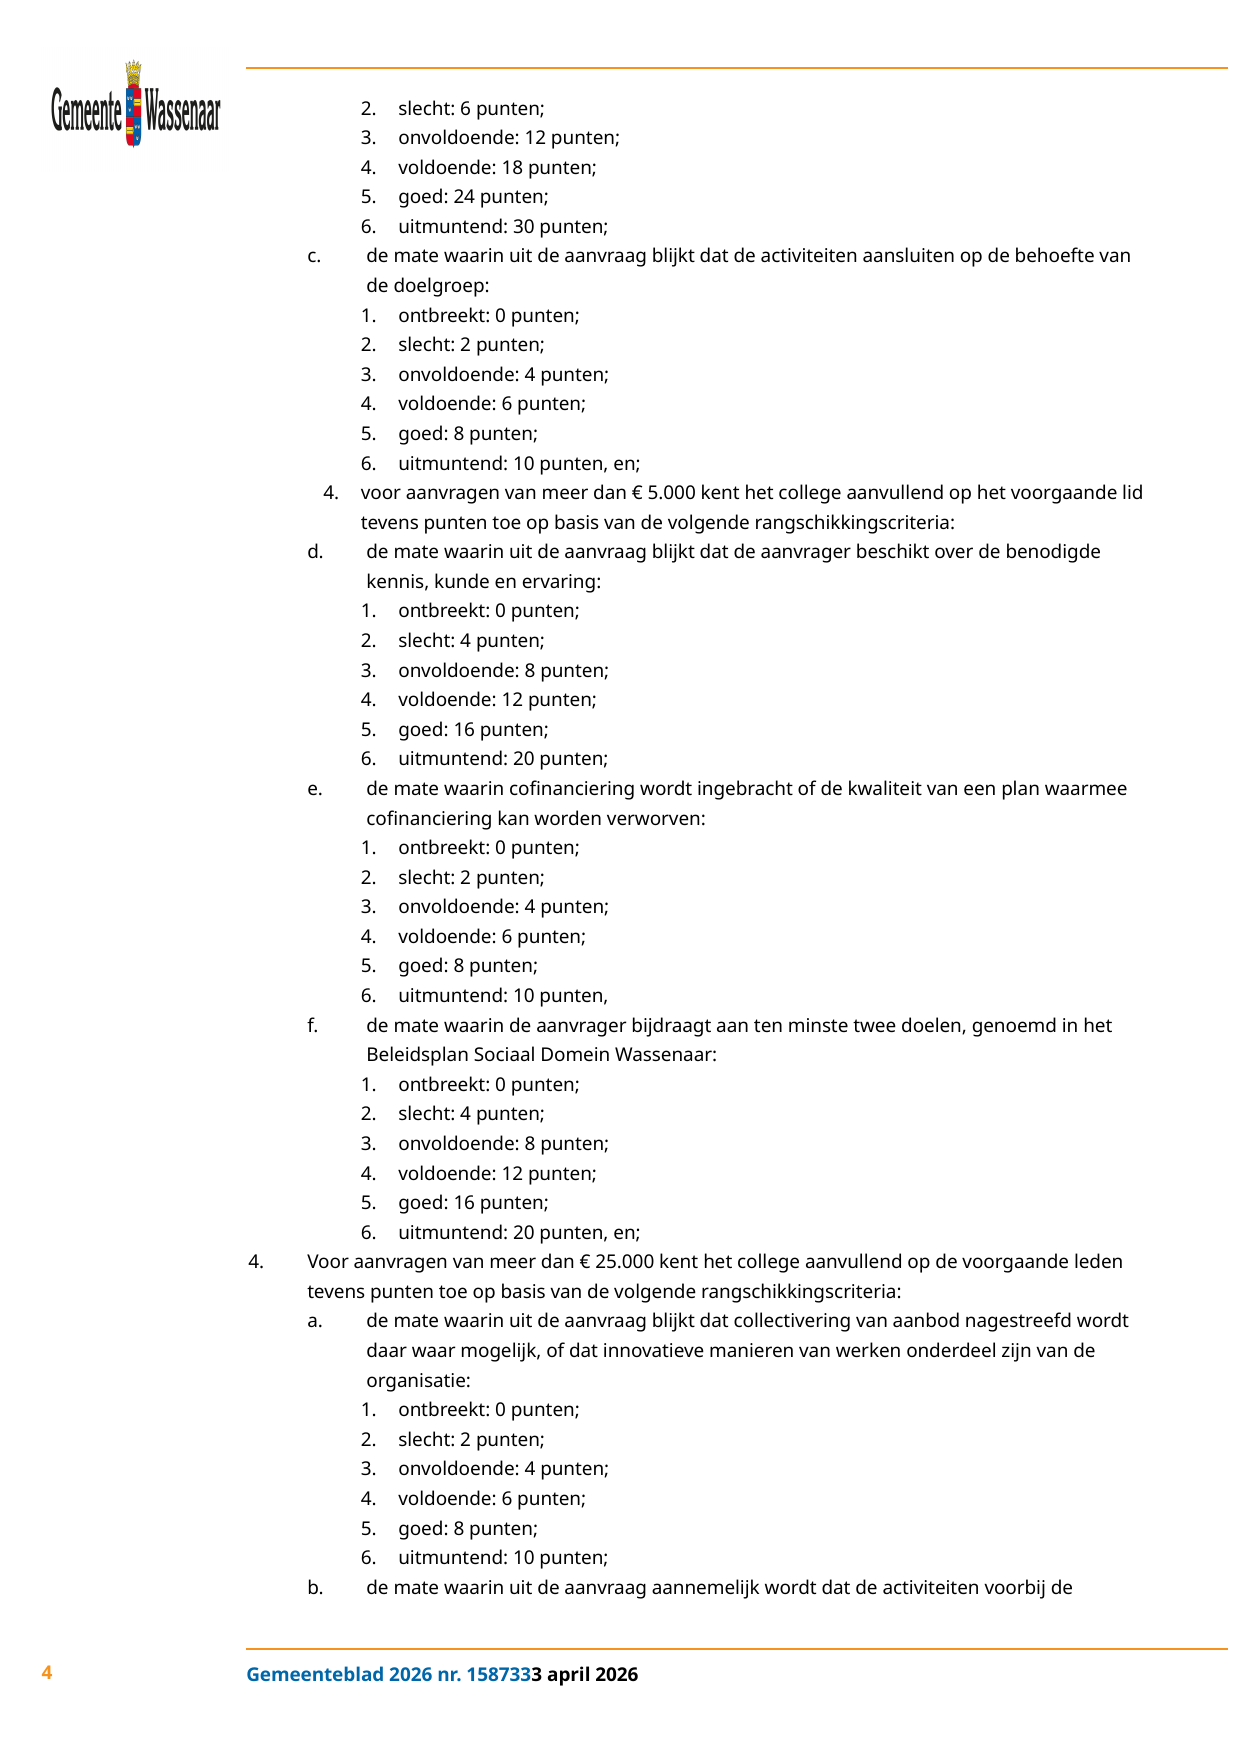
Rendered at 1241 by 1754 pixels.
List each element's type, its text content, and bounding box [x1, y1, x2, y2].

list slecht: 2 punten; [361, 864, 1152, 890]
list slecht: 2 punten; [361, 1426, 1152, 1452]
list voldoende: 18 punten; [361, 154, 1152, 180]
list voor aanvragen van meer dan € 5.000 kent het college aanvullend op het voorgaande lid tevens punten toe op basis van de volgende rangschikkingscriteria: [323, 479, 1152, 535]
list slecht: 6 punten; [361, 95, 1152, 121]
list onvoldoende: 12 punten; [361, 124, 1152, 150]
list Voor aanvragen van meer dan € 25.000 kent het college aanvullend op de voorgaande leden tevens punten toe op basis van de volgende rangschikkingscriteria: [248, 1248, 1152, 1304]
list goed: 24 punten; [361, 183, 1152, 209]
list onvoldoende: 8 punten; [361, 657, 1152, 683]
list uitmuntend: 20 punten; [361, 746, 1152, 771]
list ontbreekt: 0 punten; [361, 1071, 1152, 1097]
list goed: 16 punten; [361, 1189, 1152, 1215]
list onvoldoende: 4 punten; [361, 361, 1152, 387]
list voldoende: 12 punten; [361, 686, 1152, 712]
list ontbreekt: 0 punten; [361, 302, 1152, 328]
list slecht: 2 punten; [361, 331, 1152, 357]
list voldoende: 6 punten; [361, 391, 1152, 416]
list goed: 16 punten; [361, 716, 1152, 742]
list goed: 8 punten; [361, 420, 1152, 446]
picture [41, 47, 231, 172]
list uitmuntend: 30 punten; [361, 213, 1152, 239]
list ontbreekt: 0 punten; [361, 1396, 1152, 1422]
list uitmuntend: 10 punten, en; [361, 450, 1152, 476]
list uitmuntend: 10 punten, [361, 982, 1152, 1008]
list ontbreekt: 0 punten; [361, 834, 1152, 860]
list onvoldoende: 4 punten; [361, 893, 1152, 919]
list uitmuntend: 20 punten, en; [361, 1219, 1152, 1245]
list uitmuntend: 10 punten; [361, 1544, 1152, 1570]
list slecht: 4 punten; [361, 627, 1152, 653]
list voldoende: 12 punten; [361, 1160, 1152, 1186]
list onvoldoende: 4 punten; [361, 1456, 1152, 1481]
list goed: 8 punten; [361, 1515, 1152, 1541]
list de mate waarin cofinanciering wordt ingebracht of de kwaliteit van een plan waarmee cofinanciering kan worden verworven: [307, 775, 1152, 831]
list onvoldoende: 8 punten; [361, 1130, 1152, 1156]
list de mate waarin uit de aanvraag blijkt dat de aanvrager beschikt over de benodigde kennis, kunde en ervaring: [307, 538, 1152, 594]
list ontbreekt: 0 punten; [361, 598, 1152, 623]
list de mate waarin uit de aanvraag blijkt dat collectivering van aanbod nagestreefd wordt daar waar mogelijk, of dat innovatieve manieren van werken onderdeel zijn van de organisatie: [307, 1308, 1152, 1393]
list de mate waarin de aanvrager bijdraagt aan ten minste twee doelen, genoemd in het Beleidsplan Sociaal Domein Wassenaar: [307, 1012, 1152, 1067]
list de mate waarin uit de aanvraag blijkt dat de activiteiten aansluiten op de behoefte van de doelgroep: [307, 243, 1152, 298]
list voldoende: 6 punten; [361, 923, 1152, 949]
list goed: 8 punten; [361, 953, 1152, 978]
list de mate waarin uit de aanvraag aannemelijk wordt dat de activiteiten voorbij de [307, 1574, 1152, 1600]
list voldoende: 6 punten; [361, 1485, 1152, 1511]
list slecht: 4 punten; [361, 1101, 1152, 1126]
